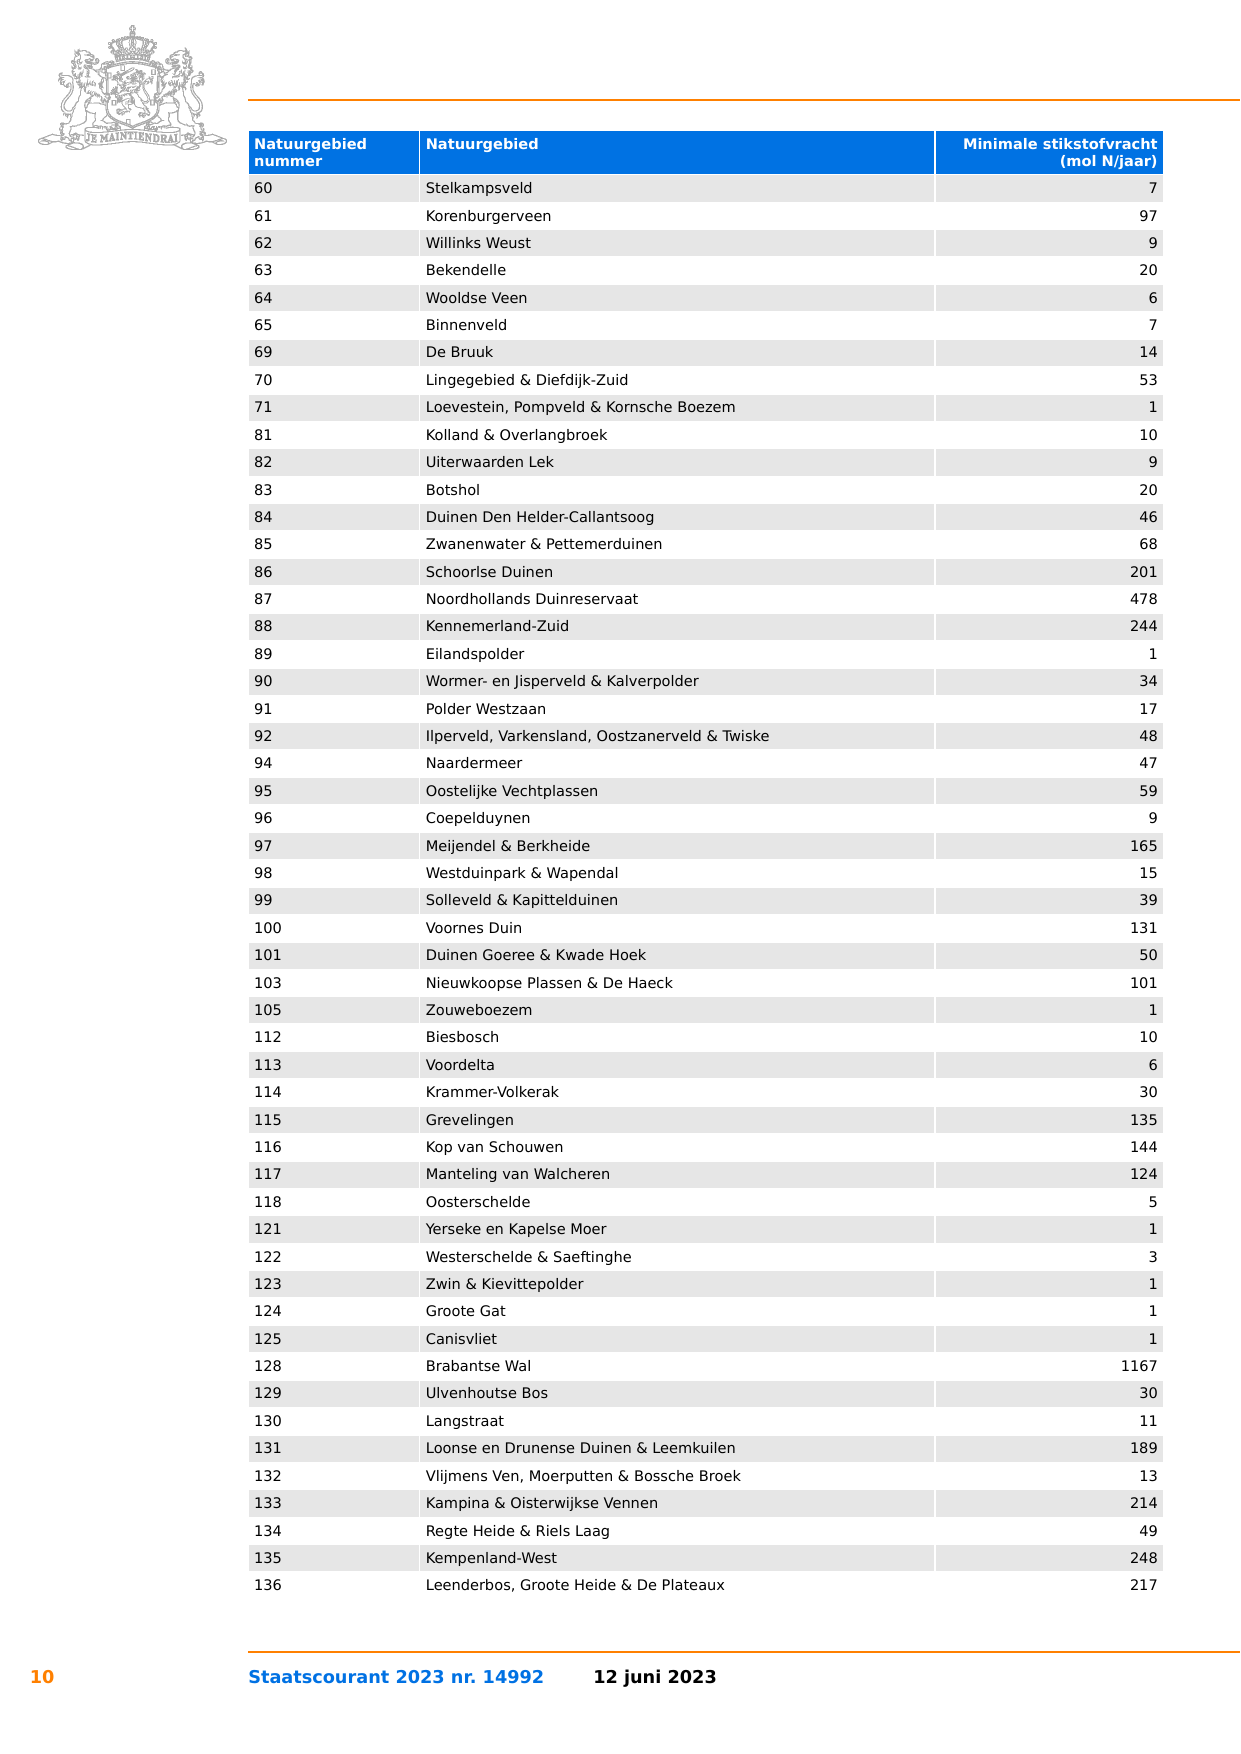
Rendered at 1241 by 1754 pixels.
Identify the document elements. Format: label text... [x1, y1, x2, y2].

table_cell 7 [936, 312, 1163, 339]
table_cell 101 [936, 970, 1163, 996]
table_cell Willinks Weust [420, 230, 934, 256]
table_cell 30 [936, 1381, 1163, 1407]
table_cell 34 [936, 669, 1163, 695]
table_cell Oostelijke Vechtplassen [420, 778, 934, 804]
table_cell 1 [936, 997, 1163, 1023]
table_cell 123 [249, 1271, 419, 1297]
table_cell Kolland & Overlangbroek [420, 422, 934, 448]
table_cell 61 [249, 203, 419, 229]
table_cell 131 [936, 915, 1163, 941]
table_cell 70 [249, 367, 419, 393]
table_cell Leenderbos, Groote Heide & De Plateaux [420, 1573, 934, 1599]
table_cell Schoorlse Duinen [420, 559, 934, 585]
table_cell 135 [249, 1545, 419, 1571]
table_cell Brabantse Wal [420, 1353, 934, 1380]
table_cell 248 [936, 1545, 1163, 1571]
table_cell Westerschelde & Saeftinghe [420, 1244, 934, 1270]
table_cell 87 [249, 586, 419, 613]
table_cell 98 [249, 860, 419, 887]
table_cell 125 [249, 1326, 419, 1352]
table_cell 30 [936, 1079, 1163, 1106]
table_cell Canisvliet [420, 1326, 934, 1352]
table_cell Polder Westzaan [420, 696, 934, 722]
table_cell 95 [249, 778, 419, 804]
table_cell 86 [249, 559, 419, 585]
table_cell Binnenveld [420, 312, 934, 339]
table_cell 68 [936, 531, 1163, 558]
table_cell 9 [936, 805, 1163, 832]
table_cell Kop van Schouwen [420, 1134, 934, 1161]
table_cell Kennemerland-Zuid [420, 614, 934, 640]
table_cell Zouweboezem [420, 997, 934, 1023]
table_cell Kempenland-West [420, 1545, 934, 1571]
table_cell 15 [936, 860, 1163, 887]
table_cell 115 [249, 1107, 419, 1133]
table_cell Bekendelle [420, 258, 934, 284]
table_cell 10 [936, 422, 1163, 448]
table_cell Stelkampsveld [420, 175, 934, 202]
table_cell 121 [249, 1216, 419, 1243]
table_cell 103 [249, 970, 419, 996]
table_cell 128 [249, 1353, 419, 1380]
table_cell 133 [249, 1490, 419, 1517]
table_cell Kampina & Oisterwijkse Vennen [420, 1490, 934, 1517]
table_cell 94 [249, 751, 419, 777]
table_cell 39 [936, 888, 1163, 914]
table_cell 97 [936, 203, 1163, 229]
table_cell Duinen Den Helder-Callantsoog [420, 504, 934, 530]
table_cell 62 [249, 230, 419, 256]
table_cell Botshol [420, 477, 934, 503]
table_cell 130 [249, 1408, 419, 1434]
table_cell 60 [249, 175, 419, 202]
table_cell 217 [936, 1573, 1163, 1599]
table_cell 244 [936, 614, 1163, 640]
table_header Natuurgebied [420, 131, 934, 174]
table_cell Manteling van Walcheren [420, 1162, 934, 1188]
table_cell 114 [249, 1079, 419, 1106]
table_cell 124 [936, 1162, 1163, 1188]
table_cell Zwin & Kievittepolder [420, 1271, 934, 1297]
table_cell Langstraat [420, 1408, 934, 1434]
table_cell Loonse en Drunense Duinen & Leemkuilen [420, 1436, 934, 1462]
table_cell 112 [249, 1025, 419, 1051]
table_cell 1 [936, 1216, 1163, 1243]
table_cell 46 [936, 504, 1163, 530]
table_cell 117 [249, 1162, 419, 1188]
table_cell 63 [249, 258, 419, 284]
table_cell 49 [936, 1518, 1163, 1544]
table_cell 13 [936, 1463, 1163, 1489]
table_cell 53 [936, 367, 1163, 393]
table_cell 7 [936, 175, 1163, 202]
table_cell 48 [936, 723, 1163, 749]
table_cell 90 [249, 669, 419, 695]
table_cell Vlijmens Ven, Moerputten & Bossche Broek [420, 1463, 934, 1489]
table_cell Naardermeer [420, 751, 934, 777]
table_cell Nieuwkoopse Plassen & De Haeck [420, 970, 934, 996]
table_cell 69 [249, 340, 419, 366]
table_cell 71 [249, 395, 419, 421]
table_cell 99 [249, 888, 419, 914]
picture [38, 25, 227, 150]
table_cell 59 [936, 778, 1163, 804]
table_cell 122 [249, 1244, 419, 1270]
table_cell 214 [936, 1490, 1163, 1517]
table_cell Regte Heide & Riels Laag [420, 1518, 934, 1544]
table_cell Wooldse Veen [420, 285, 934, 311]
table_cell Zwanenwater & Pettemerduinen [420, 531, 934, 558]
table_cell 144 [936, 1134, 1163, 1161]
table_cell 64 [249, 285, 419, 311]
table_cell 132 [249, 1463, 419, 1489]
table_cell Yerseke en Kapelse Moer [420, 1216, 934, 1243]
table_cell 9 [936, 230, 1163, 256]
table_cell Duinen Goeree & Kwade Hoek [420, 943, 934, 969]
table_cell 1 [936, 641, 1163, 667]
table_cell 129 [249, 1381, 419, 1407]
table_cell 131 [249, 1436, 419, 1462]
table_cell 116 [249, 1134, 419, 1161]
table_cell 1 [936, 1271, 1163, 1297]
table_cell Ulvenhoutse Bos [420, 1381, 934, 1407]
table_cell 91 [249, 696, 419, 722]
table_cell 1167 [936, 1353, 1163, 1380]
table_cell 124 [249, 1299, 419, 1325]
table_cell 89 [249, 641, 419, 667]
table_cell 50 [936, 943, 1163, 969]
table_cell Uiterwaarden Lek [420, 449, 934, 476]
table_cell 9 [936, 449, 1163, 476]
table_cell Westduinpark & Wapendal [420, 860, 934, 887]
table_cell 478 [936, 586, 1163, 613]
table_cell 6 [936, 285, 1163, 311]
table_cell 1 [936, 1326, 1163, 1352]
table_cell 83 [249, 477, 419, 503]
table_cell Meijendel & Berkheide [420, 833, 934, 859]
table_cell Coepelduynen [420, 805, 934, 832]
table_cell Voordelta [420, 1052, 934, 1078]
table_cell Oosterschelde [420, 1189, 934, 1215]
table_cell 65 [249, 312, 419, 339]
table_cell 47 [936, 751, 1163, 777]
table_cell 17 [936, 696, 1163, 722]
table_cell Eilandspolder [420, 641, 934, 667]
table_cell 1 [936, 395, 1163, 421]
table_cell 101 [249, 943, 419, 969]
table_cell Solleveld & Kapittelduinen [420, 888, 934, 914]
table_cell 5 [936, 1189, 1163, 1215]
table_cell Voornes Duin [420, 915, 934, 941]
table_cell 92 [249, 723, 419, 749]
table_cell 88 [249, 614, 419, 640]
table_cell 14 [936, 340, 1163, 366]
table_cell Grevelingen [420, 1107, 934, 1133]
table_cell 105 [249, 997, 419, 1023]
table_cell Wormer- en Jisperveld & Kalverpolder [420, 669, 934, 695]
table_cell Noordhollands Duinreservaat [420, 586, 934, 613]
table_cell Krammer-Volkerak [420, 1079, 934, 1106]
table_cell 135 [936, 1107, 1163, 1133]
table_cell 10 [936, 1025, 1163, 1051]
table_cell 85 [249, 531, 419, 558]
table_cell Korenburgerveen [420, 203, 934, 229]
table_cell De Bruuk [420, 340, 934, 366]
table_cell 1 [936, 1299, 1163, 1325]
table_cell 6 [936, 1052, 1163, 1078]
table_header Natuurgebied nummer [249, 131, 419, 174]
table_cell 189 [936, 1436, 1163, 1462]
table_cell Ilperveld, Varkensland, Oostzanerveld & Twiske [420, 723, 934, 749]
table_cell 201 [936, 559, 1163, 585]
table_cell 82 [249, 449, 419, 476]
table_cell 3 [936, 1244, 1163, 1270]
table_cell 97 [249, 833, 419, 859]
table_cell 81 [249, 422, 419, 448]
table_cell 84 [249, 504, 419, 530]
table_cell 113 [249, 1052, 419, 1078]
table_cell Groote Gat [420, 1299, 934, 1325]
table_cell 96 [249, 805, 419, 832]
table_cell Biesbosch [420, 1025, 934, 1051]
table_cell 134 [249, 1518, 419, 1544]
table_header Minimale stikstofvracht (mol N/jaar) [936, 131, 1163, 174]
table_cell Lingegebied & Diefdijk-Zuid [420, 367, 934, 393]
table_cell 100 [249, 915, 419, 941]
table_cell 165 [936, 833, 1163, 859]
table_cell 136 [249, 1573, 419, 1599]
table_cell 20 [936, 258, 1163, 284]
table_cell 20 [936, 477, 1163, 503]
table_cell Loevestein, Pompveld & Kornsche Boezem [420, 395, 934, 421]
table_cell 118 [249, 1189, 419, 1215]
table_cell 11 [936, 1408, 1163, 1434]
